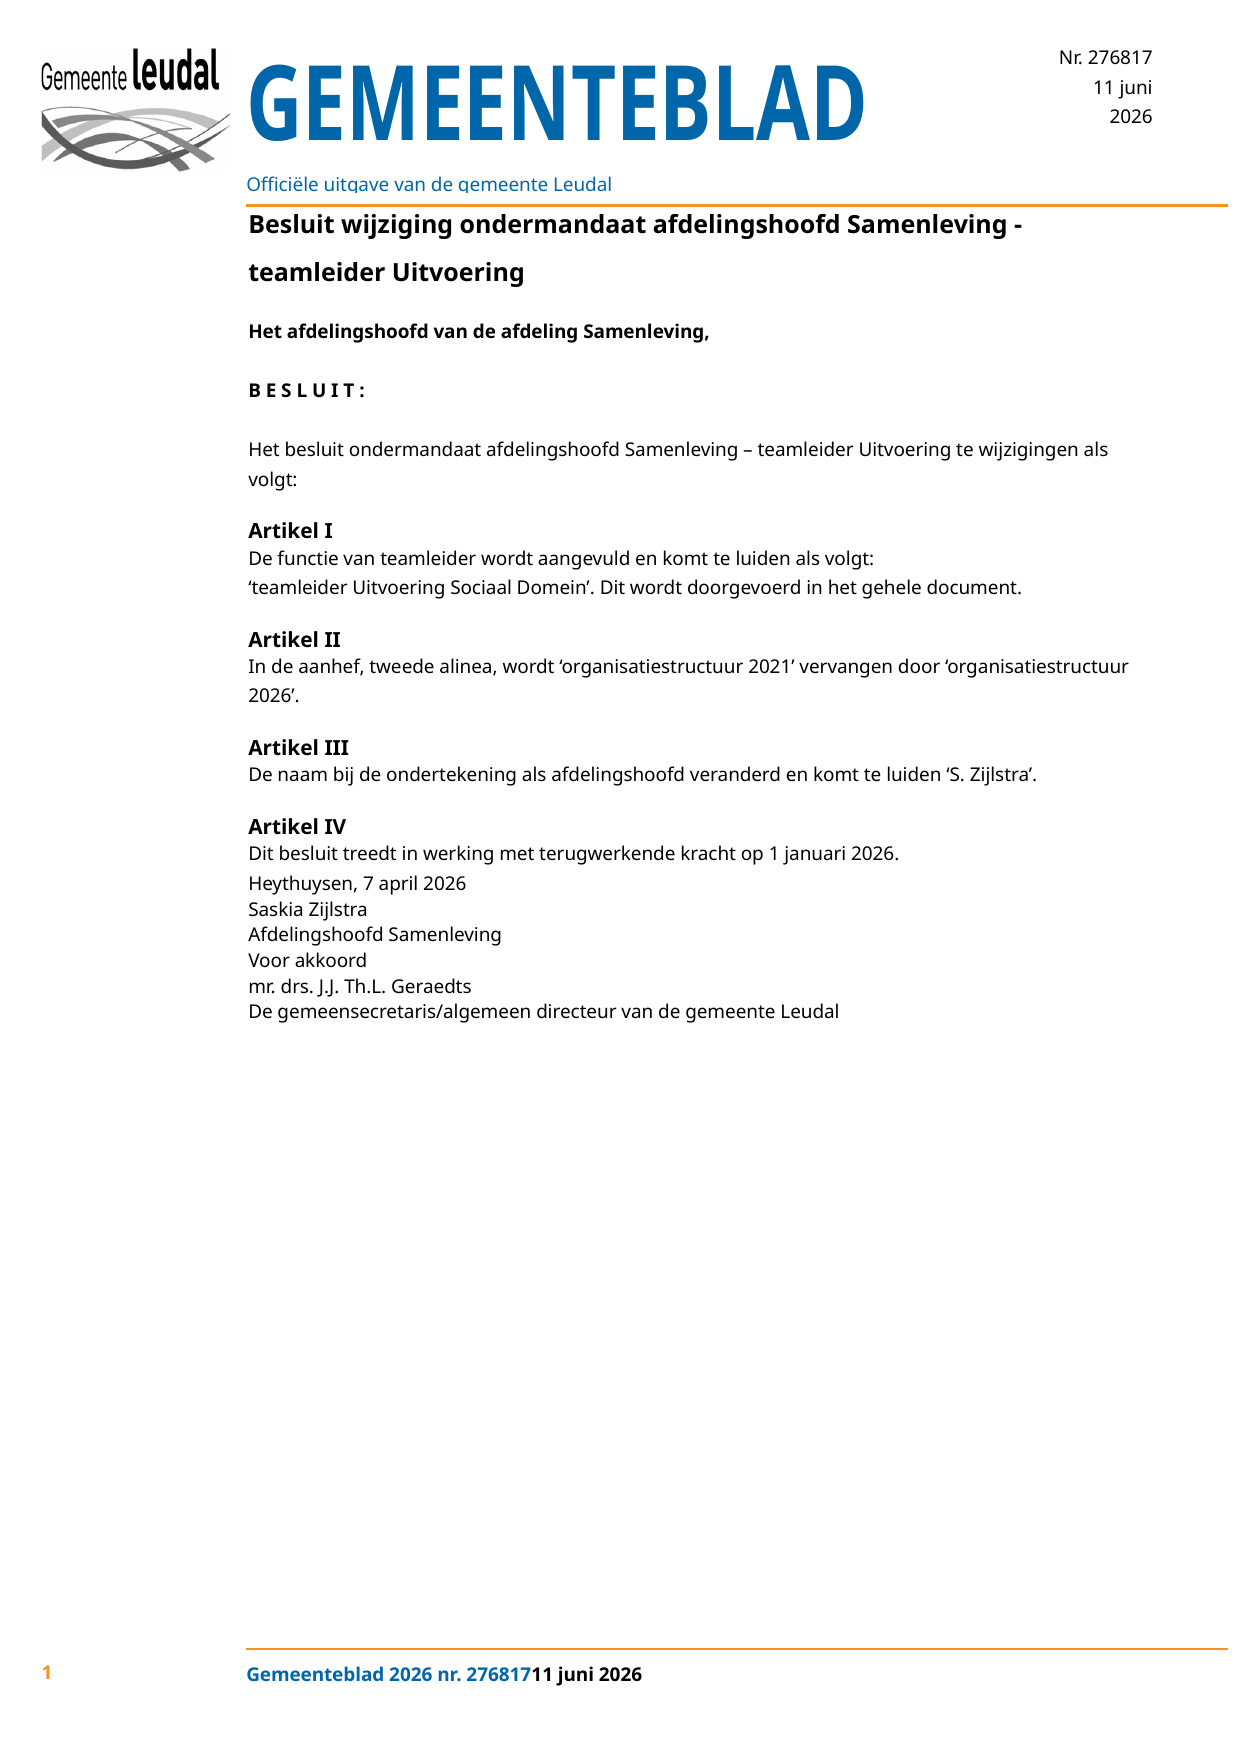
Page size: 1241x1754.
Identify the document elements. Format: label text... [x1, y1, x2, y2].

text De functie van teamleider wordt aangevuld en komt te luiden als volgt: [248, 545, 1152, 570]
text B E S L U I T : [248, 377, 1152, 403]
text Artikel I [248, 516, 1152, 545]
text Artikel III [248, 733, 1152, 762]
text De naam bij de ondertekening als afdelingshoofd veranderd en komt te luiden ‘S. Zijlstra’. [248, 762, 1152, 787]
text ‘teamleider Uitvoering Sociaal Domein’. Dit wordt doorgevoerd in het gehele document. [248, 574, 1152, 600]
text Afdelingshoofd Samenleving [248, 921, 1152, 947]
text In de aanhef, tweede alinea, wordt ‘organisatiestructuur 2021’ vervangen door ‘organisatiestructuur 2026’. [248, 653, 1152, 708]
text Heythuysen, 7 april 2026 [248, 870, 1152, 896]
text De gemeensecretaris/algemeen directeur van de gemeente Leudal [248, 999, 1152, 1024]
text Het afdelingshoofd van de afdeling Samenleving, [248, 318, 1152, 344]
text Dit besluit treedt in werking met terugwerkende kracht op 1 januari 2026. [248, 840, 1152, 866]
text Voor akkoord [248, 947, 1152, 973]
text Besluit wijziging ondermandaat afdelingshoofd Samenleving - teamleider Uitvoering [248, 207, 1152, 288]
text Artikel II [248, 625, 1152, 653]
picture [41, 47, 231, 172]
text mr. drs. J.J. Th.L. Geraedts [248, 973, 1152, 999]
text Saskia Zijlstra [248, 896, 1152, 921]
text Het besluit ondermandaat afdelingshoofd Samenleving – teamleider Uitvoering te wijzigingen als volgt: [248, 436, 1152, 492]
text Artikel IV [248, 812, 1152, 840]
